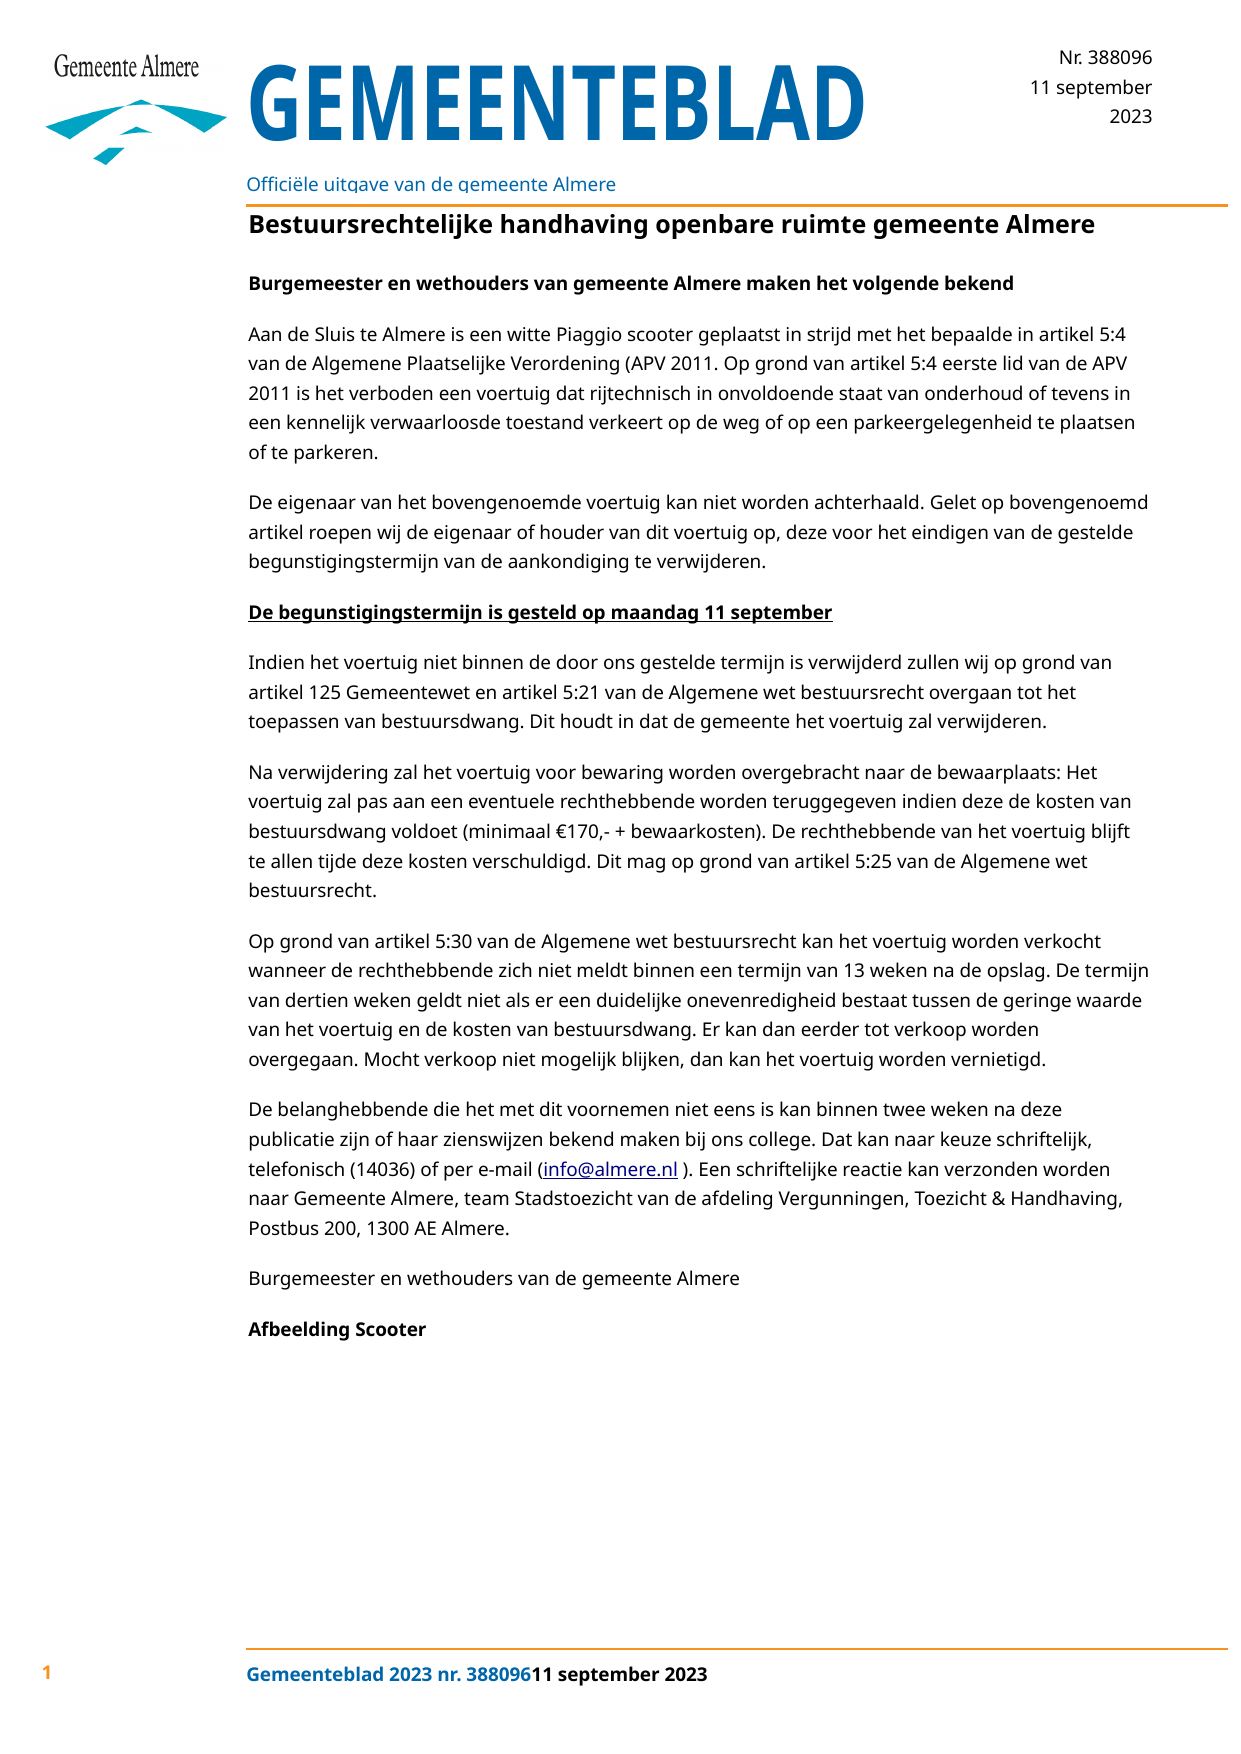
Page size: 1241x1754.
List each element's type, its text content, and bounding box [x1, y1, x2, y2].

text De begunstigingstermijn is gesteld op maandag 11 september [248, 599, 1152, 625]
text Indien het voertuig niet binnen de door ons gestelde termijn is verwijderd zullen wij op grond van artikel 125 Gemeentewet en artikel 5:21 van de Algemene wet bestuursrecht overgaan tot het toepassen van bestuursdwang. Dit houdt in dat de gemeente het voertuig zal verwijderen. [248, 649, 1152, 734]
picture [41, 47, 231, 172]
text Burgemeester en wethouders van gemeente Almere maken het volgende bekend [248, 270, 1152, 296]
text Bestuursrechtelijke handhaving openbare ruimte gemeente Almere [248, 207, 1152, 241]
text Afbeelding Scooter [248, 1316, 1152, 1341]
text Aan de Sluis te Almere is een witte Piaggio scooter geplaatst in strijd met het bepaalde in artikel 5:4 van de Algemene Plaatselijke Verordening (APV 2011. Op grond van artikel 5:4 eerste lid van de APV 2011 is het verboden een voertuig dat rijtechnisch in onvoldoende staat van onderhoud of tevens in een kennelijk verwaarloosde toestand verkeert op de weg of op een parkeergelegenheid te plaatsen of te parkeren. [248, 321, 1152, 465]
text De eigenaar van het bovengenoemde voertuig kan niet worden achterhaald. Gelet op bovengenoemd artikel roepen wij de eigenaar of houder van dit voertuig op, deze voor het eindigen van de gestelde begunstigingstermijn van de aankondiging te verwijderen. [248, 489, 1152, 574]
text De belanghebbende die het met dit voornemen niet eens is kan binnen twee weken na deze publicatie zijn of haar zienswijzen bekend maken bij ons college. Dat kan naar keuze schriftelijk, telefonisch (14036) of per e-mail (info@almere.nl ). Een schriftelijke reactie kan verzonden worden naar Gemeente Almere, team Stadstoezicht van de afdeling Vergunningen, Toezicht & Handhaving, Postbus 200, 1300 AE Almere. [248, 1097, 1152, 1241]
text Op grond van artikel 5:30 van de Algemene wet bestuursrecht kan het voertuig worden verkocht wanneer de rechthebbende zich niet meldt binnen een termijn van 13 weken na de opslag. De termijn van dertien weken geldt niet als er een duidelijke onevenredigheid bestaat tussen de geringe waarde van het voertuig en de kosten van bestuursdwang. Er kan dan eerder tot verkoop worden overgegaan. Mocht verkoop niet mogelijk blijken, dan kan het voertuig worden vernietigd. [248, 928, 1152, 1072]
text Na verwijdering zal het voertuig voor bewaring worden overgebracht naar de bewaarplaats: Het voertuig zal pas aan een eventuele rechthebbende worden teruggegeven indien deze de kosten van bestuursdwang voldoet (minimaal €170,- + bewaarkosten). De rechthebbende van het voertuig blijft te allen tijde deze kosten verschuldigd. Dit mag op grond van artikel 5:25 van de Algemene wet bestuursrecht. [248, 759, 1152, 903]
text Burgemeester en wethouders van de gemeente Almere [248, 1265, 1152, 1291]
